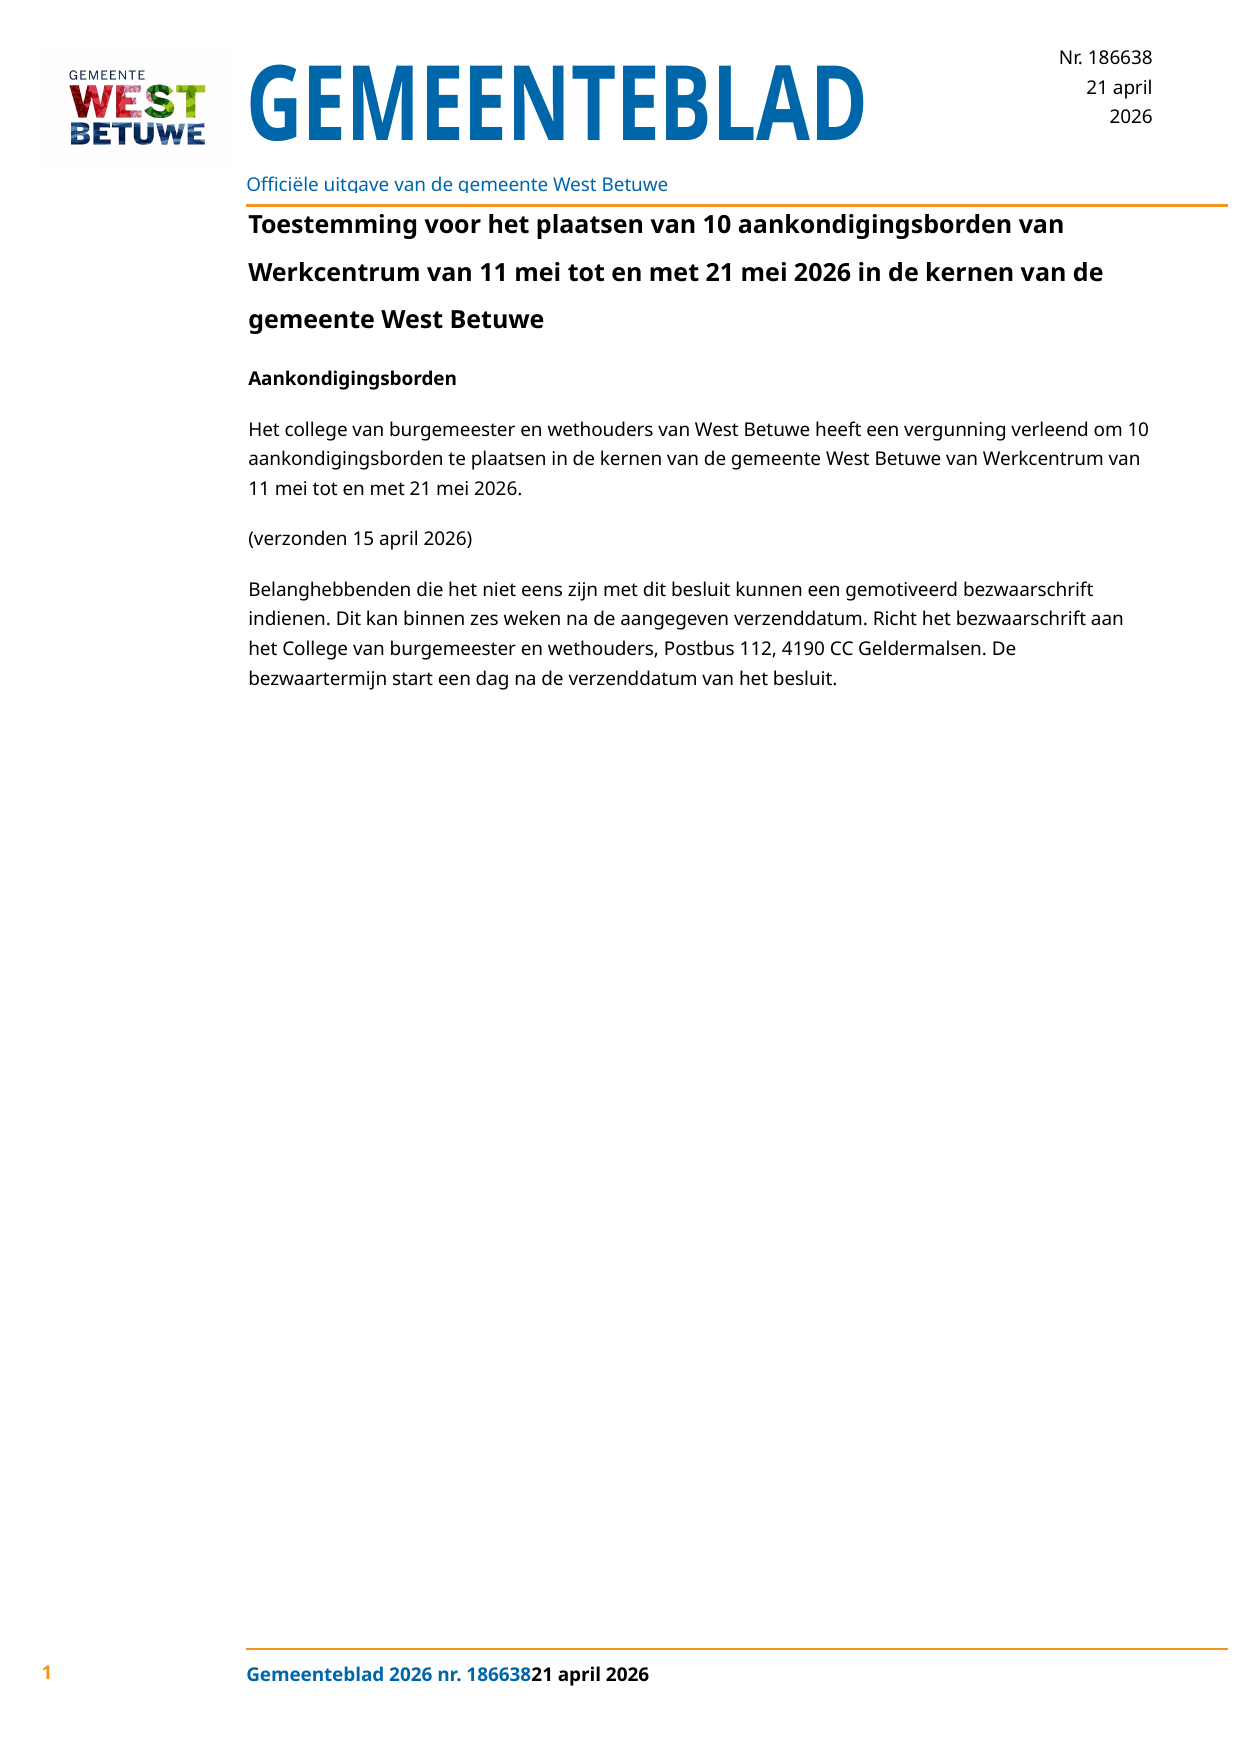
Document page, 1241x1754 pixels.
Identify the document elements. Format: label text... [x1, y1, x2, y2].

text Aankondigingsborden [248, 366, 1152, 391]
picture [41, 47, 231, 172]
text Het college van burgemeester en wethouders van West Betuwe heeft een vergunning verleend om 10 aankondigingsborden te plaatsen in de kernen van de gemeente West Betuwe van Werkcentrum van 11 mei tot en met 21 mei 2026. [248, 416, 1152, 501]
text Toestemming voor het plaatsen van 10 aankondigingsborden van Werkcentrum van 11 mei tot en met 21 mei 2026 in de kernen van de gemeente West Betuwe [248, 207, 1152, 336]
text Belanghebbenden die het niet eens zijn met dit besluit kunnen een gemotiveerd bezwaarschrift indienen. Dit kan binnen zes weken na de aangegeven verzenddatum. Richt het bezwaarschrift aan het College van burgemeester en wethouders, Postbus 112, 4190 CC Geldermalsen. De bezwaartermijn start een dag na de verzenddatum van het besluit. [248, 576, 1152, 690]
text (verzonden 15 april 2026) [248, 526, 1152, 551]
